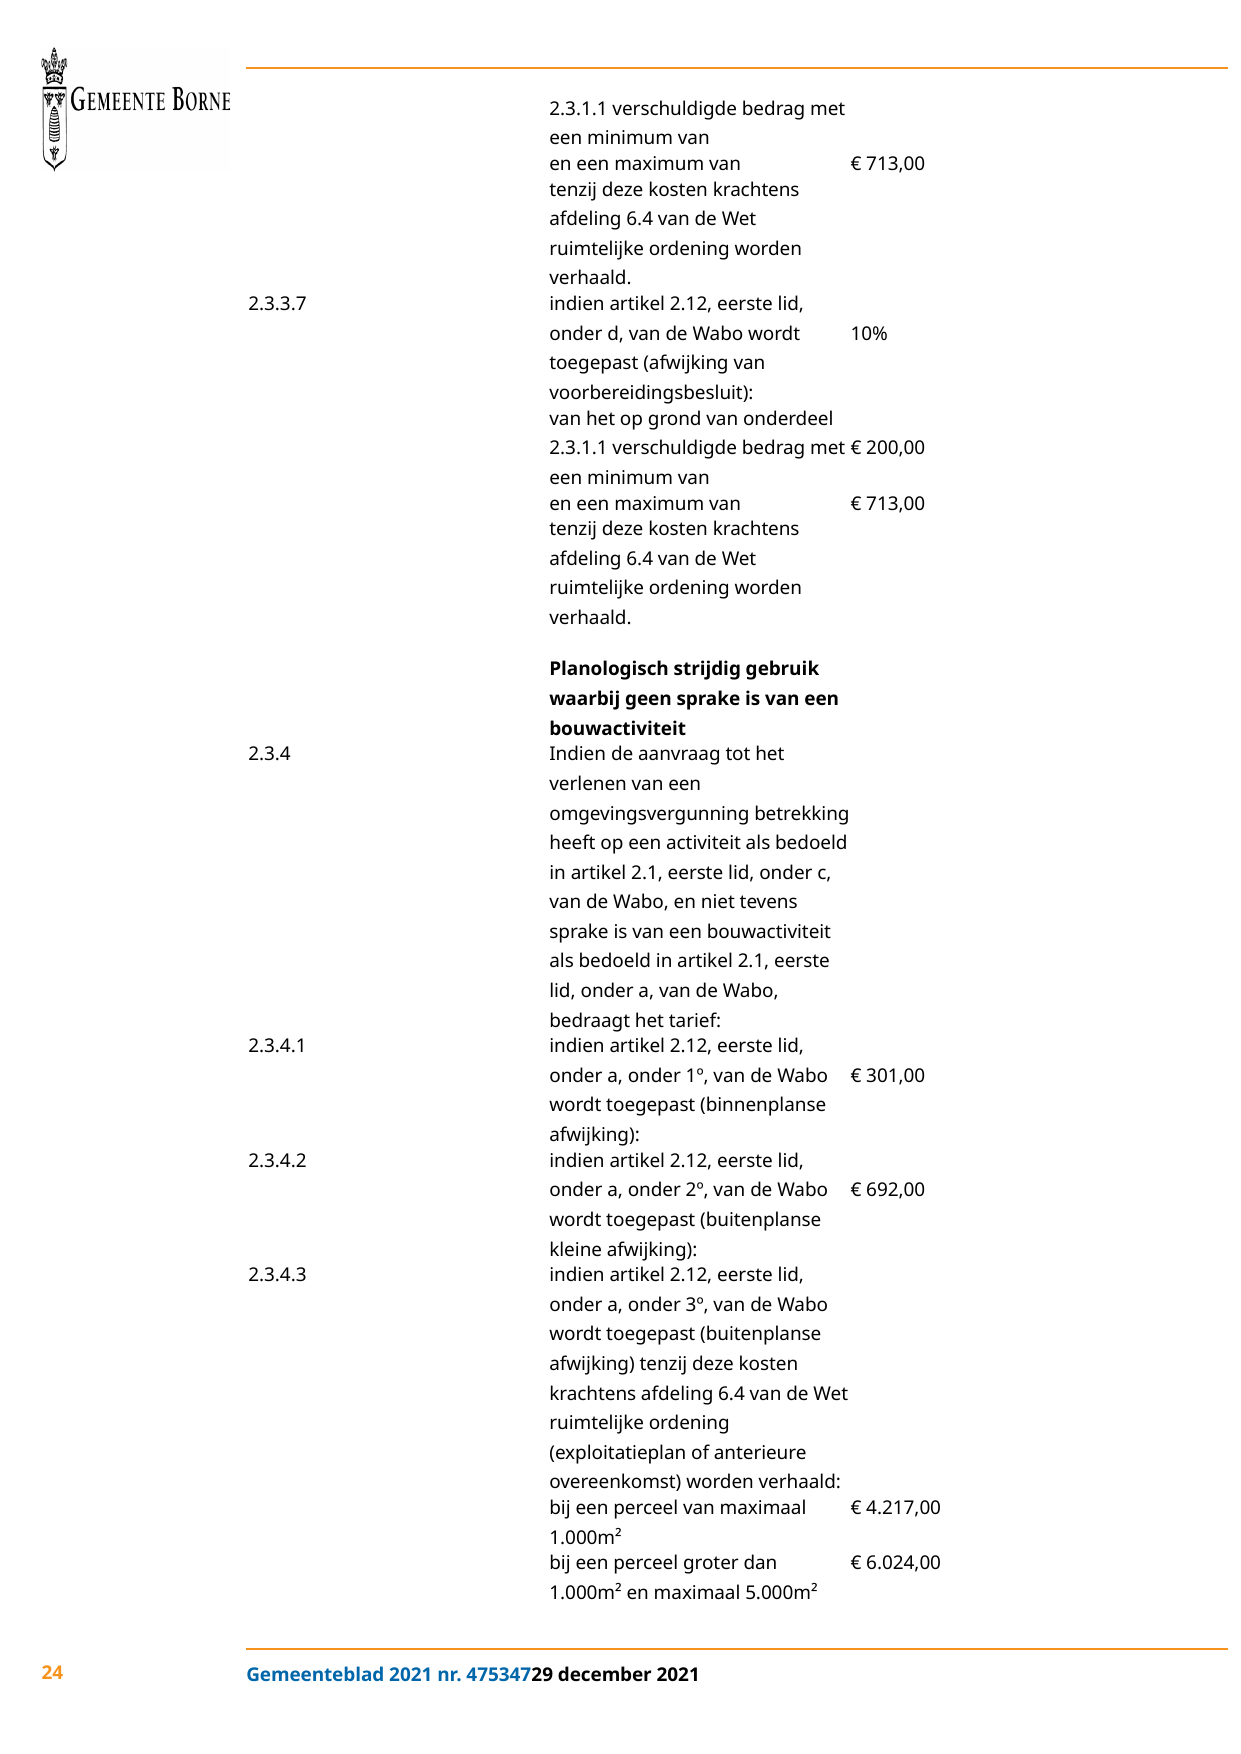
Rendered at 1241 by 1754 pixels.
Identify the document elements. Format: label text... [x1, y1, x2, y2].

table_cell € 4.217,00 [850, 1494, 1152, 1549]
table_cell [248, 630, 549, 656]
table_cell bij een perceel groter dan 1.000m² en maximaal 5.000m² [549, 1550, 850, 1605]
table_cell indien artikel 2.12, eerste lid, onder d, van de Wabo wordt toegepast (afwijking van voorbereidingsbesluit): [549, 290, 850, 405]
table_cell [549, 630, 850, 656]
table_cell 2.3.4.3 [248, 1261, 549, 1494]
table_cell 2.3.1.1 verschuldigde bedrag met een minimum van [549, 95, 850, 150]
table_cell [850, 741, 1152, 1032]
table_cell indien artikel 2.12, eerste lid, onder a, onder 3º, van de Wabo wordt toegepast (buitenplanse afwijking) tenzij deze kosten krachtens afdeling 6.4 van de Wet ruimtelijke ordening (exploitatieplan of anterieure overeenkomst) worden verhaald: [549, 1261, 850, 1494]
table_cell [248, 656, 549, 741]
table_cell € 6.024,00 [850, 1550, 1152, 1605]
table_cell tenzij deze kosten krachtens afdeling 6.4 van de Wet ruimtelijke ordening worden verhaald. [549, 515, 850, 630]
table_cell indien artikel 2.12, eerste lid, onder a, onder 1º, van de Wabo wordt toegepast (binnenplanse afwijking): [549, 1033, 850, 1147]
table_cell bij een perceel van maximaal 1.000m² [549, 1494, 850, 1549]
table_cell € 200,00 [850, 405, 1152, 490]
table_cell € 713,00 [850, 490, 1152, 515]
picture [41, 47, 231, 172]
table_cell [248, 405, 549, 490]
table_cell € 692,00 [850, 1147, 1152, 1261]
table_cell Indien de aanvraag tot het verlenen van een omgevingsvergunning betrekking heeft op een activiteit als bedoeld in artikel 2.1, eerste lid, onder c, van de Wabo, en niet tevens sprake is van een bouwactiviteit als bedoeld in artikel 2.1, eerste lid, onder a, van de Wabo, bedraagt het tarief: [549, 741, 850, 1032]
table_cell € 301,00 [850, 1033, 1152, 1147]
table_cell [850, 95, 1152, 150]
table_cell [850, 176, 1152, 290]
table_cell [850, 1261, 1152, 1494]
table_cell van het op grond van onderdeel 2.3.1.1 verschuldigde bedrag met een minimum van [549, 405, 850, 490]
table_cell en een maximum van [549, 490, 850, 515]
table_cell en een maximum van [549, 150, 850, 176]
table_cell indien artikel 2.12, eerste lid, onder a, onder 2º, van de Wabo wordt toegepast (buitenplanse kleine afwijking): [549, 1147, 850, 1261]
table_cell [248, 490, 549, 515]
table_cell [248, 176, 549, 290]
table_cell [850, 630, 1152, 656]
table_cell tenzij deze kosten krachtens afdeling 6.4 van de Wet ruimtelijke ordening worden verhaald. [549, 176, 850, 290]
table_cell 2.3.4.1 [248, 1033, 549, 1147]
table_cell 2.3.4.2 [248, 1147, 549, 1261]
table_cell [248, 1550, 549, 1605]
table_cell [248, 95, 549, 150]
table_cell [248, 1494, 549, 1549]
table_cell € 713,00 [850, 150, 1152, 176]
table_cell 2.3.3.7 [248, 290, 549, 405]
table_cell 10% [850, 290, 1152, 405]
table_cell [850, 656, 1152, 741]
table_cell [248, 150, 549, 176]
table_cell [248, 515, 549, 630]
table_cell 2.3.4 [248, 741, 549, 1032]
table_cell [850, 515, 1152, 630]
table_cell Planologisch strijdig gebruik waarbij geen sprake is van een bouwactiviteit [549, 656, 850, 741]
